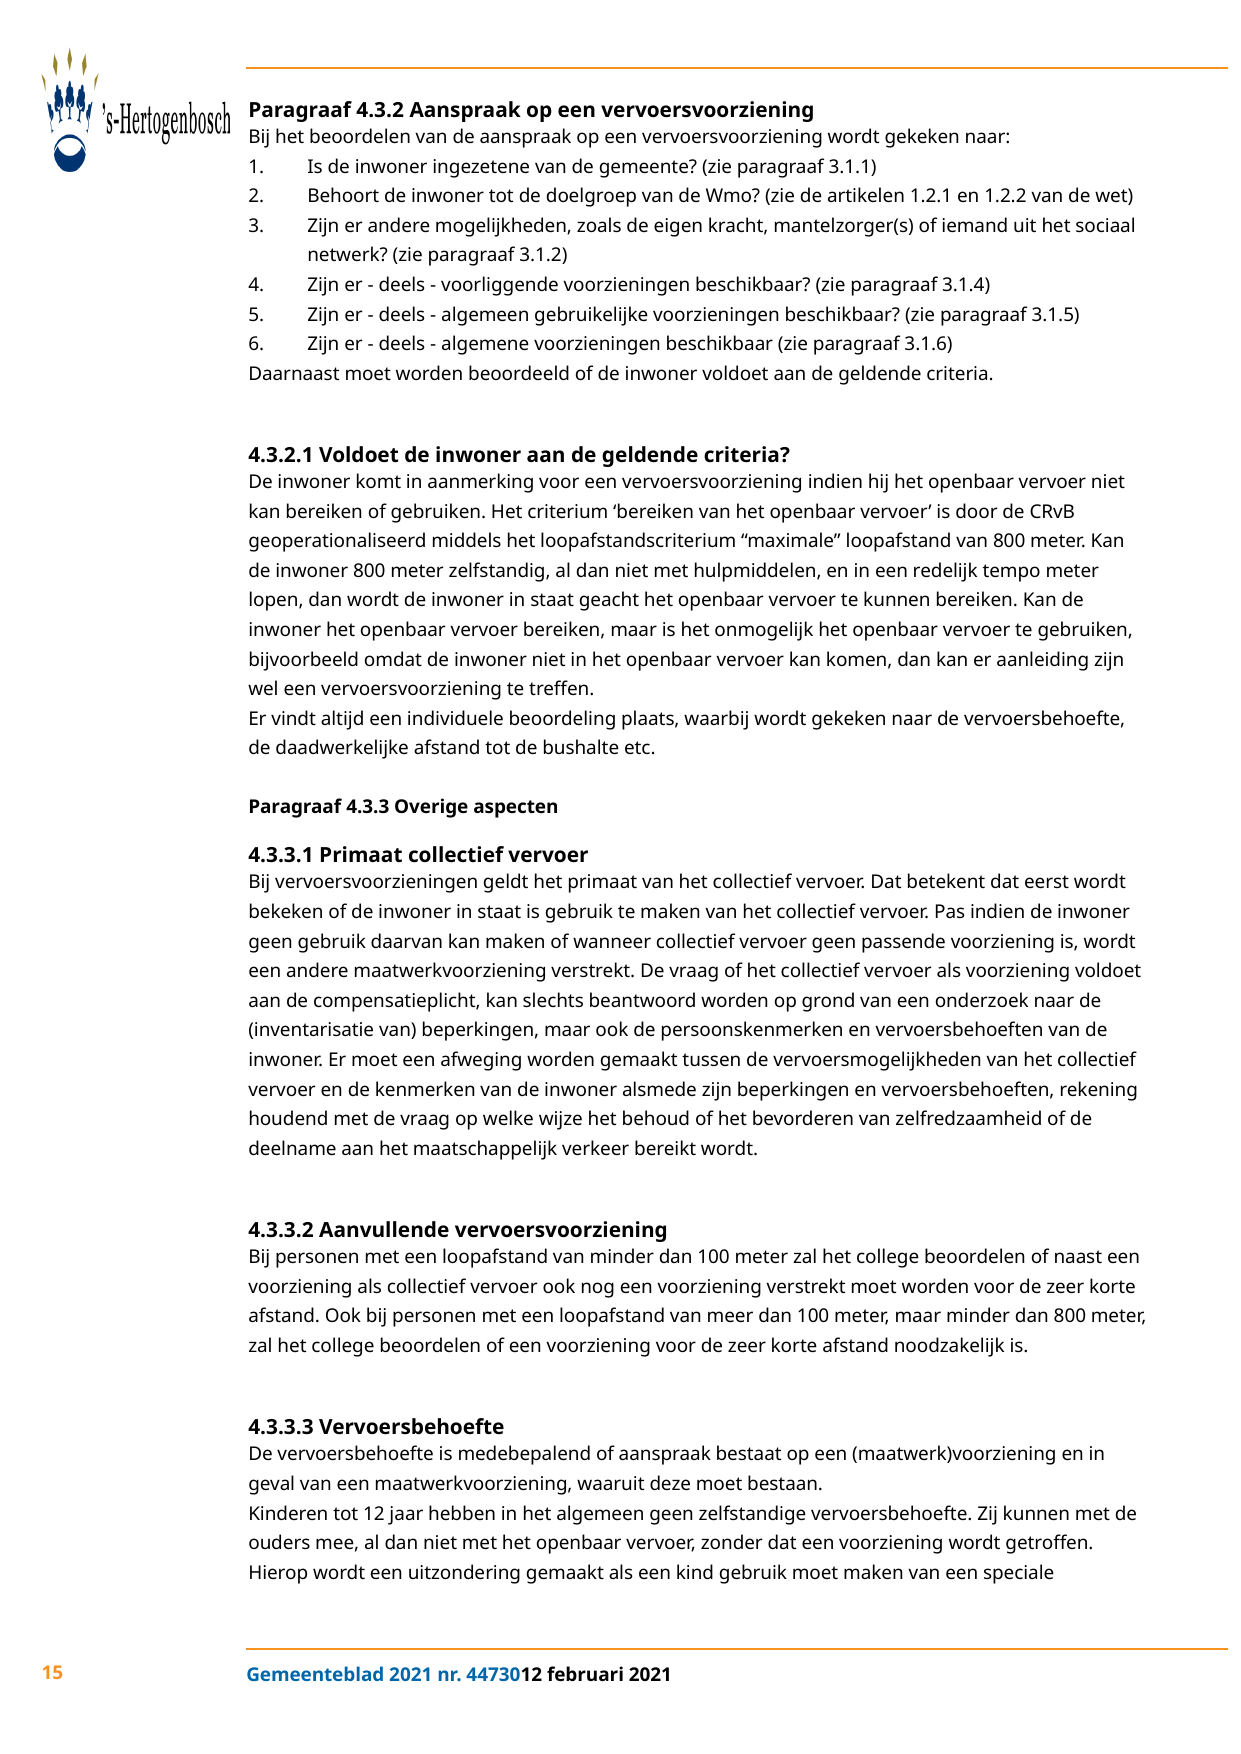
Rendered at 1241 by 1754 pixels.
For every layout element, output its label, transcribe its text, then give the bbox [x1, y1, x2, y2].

picture [41, 47, 231, 172]
text 4.3.3.3 Vervoersbehoefte [248, 1412, 1152, 1441]
text De inwoner komt in aanmerking voor een vervoersvoorziening indien hij het openbaar vervoer niet kan bereiken of gebruiken. Het criterium ‘bereiken van het openbaar vervoer’ is door de CRvB geoperationaliseerd middels het loopafstandscriterium “maximale” loopafstand van 800 meter. Kan de inwoner 800 meter zelfstandig, al dan niet met hulpmiddelen, en in een redelijk tempo meter lopen, dan wordt de inwoner in staat geacht het openbaar vervoer te kunnen bereiken. Kan de inwoner het openbaar vervoer bereiken, maar is het onmogelijk het openbaar vervoer te gebruiken, bijvoorbeeld omdat de inwoner niet in het openbaar vervoer kan komen, dan kan er aanleiding zijn wel een vervoersvoorziening te treffen. [248, 468, 1152, 701]
list Is de inwoner ingezetene van de gemeente? (zie paragraaf 3.1.1) [248, 153, 1152, 178]
text Paragraaf 4.3.2 Aanspraak op een vervoersvoorziening [248, 95, 1152, 123]
text Bij personen met een loopafstand van minder dan 100 meter zal het college beoordelen of naast een voorziening als collectief vervoer ook nog een voorziening verstrekt moet worden voor de zeer korte afstand. Ook bij personen met een loopafstand van meer dan 100 meter, maar minder dan 800 meter, zal het college beoordelen of een voorziening voor de zeer korte afstand noodzakelijk is. [248, 1243, 1152, 1358]
list Zijn er - deels - voorliggende voorzieningen beschikbaar? (zie paragraaf 3.1.4) [248, 271, 1152, 297]
text Daarnaast moet worden beoordeeld of de inwoner voldoet aan de geldende criteria. [248, 360, 1152, 386]
text 4.3.3.1 Primaat collectief vervoer [248, 840, 1152, 869]
text Bij het beoordelen van de aanspraak op een vervoersvoorziening wordt gekeken naar: [248, 123, 1152, 149]
text 4.3.2.1 Voldoet de inwoner aan de geldende criteria? [248, 440, 1152, 468]
list Behoort de inwoner tot de doelgroep van de Wmo? (zie de artikelen 1.2.1 en 1.2.2 van de wet) [248, 182, 1152, 208]
text Kinderen tot 12 jaar hebben in het algemeen geen zelfstandige vervoersbehoefte. Zij kunnen met de ouders mee, al dan niet met het openbaar vervoer, zonder dat een voorziening wordt getroffen. Hierop wordt een uitzondering gemaakt als een kind gebruik moet maken van een speciale [248, 1500, 1152, 1585]
text Bij vervoersvoorzieningen geldt het primaat van het collectief vervoer. Dat betekent dat eerst wordt bekeken of de inwoner in staat is gebruik te maken van het collectief vervoer. Pas indien de inwoner geen gebruik daarvan kan maken of wanneer collectief vervoer geen passende voorziening is, wordt een andere maatwerkvoorziening verstrekt. De vraag of het collectief vervoer als voorziening voldoet aan de compensatieplicht, kan slechts beantwoord worden op grond van een onderzoek naar de (inventarisatie van) beperkingen, maar ook de persoonskenmerken en vervoersbehoeften van de inwoner. Er moet een afweging worden gemaakt tussen de vervoersmogelijkheden van het collectief vervoer en de kenmerken van de inwoner alsmede zijn beperkingen en vervoersbehoeften, rekening houdend met de vraag op welke wijze het behoud of het bevorderen van zelfredzaamheid of de deelname aan het maatschappelijk verkeer bereikt wordt. [248, 869, 1152, 1161]
text De vervoersbehoefte is medebepalend of aanspraak bestaat op een (maatwerk)voorziening en in geval van een maatwerkvoorziening, waaruit deze moet bestaan. [248, 1441, 1152, 1496]
text Paragraaf 4.3.3 Overige aspecten [248, 794, 1152, 819]
list Zijn er - deels - algemene voorzieningen beschikbaar (zie paragraaf 3.1.6) [248, 330, 1152, 356]
list Zijn er - deels - algemeen gebruikelijke voorzieningen beschikbaar? (zie paragraaf 3.1.5) [248, 301, 1152, 326]
text 4.3.3.2 Aanvullende vervoersvoorziening [248, 1215, 1152, 1243]
text Er vindt altijd een individuele beoordeling plaats, waarbij wordt gekeken naar de vervoersbehoefte, de daadwerkelijke afstand tot de bushalte etc. [248, 705, 1152, 760]
list Zijn er andere mogelijkheden, zoals de eigen kracht, mantelzorger(s) of iemand uit het sociaal netwerk? (zie paragraaf 3.1.2) [248, 212, 1152, 267]
